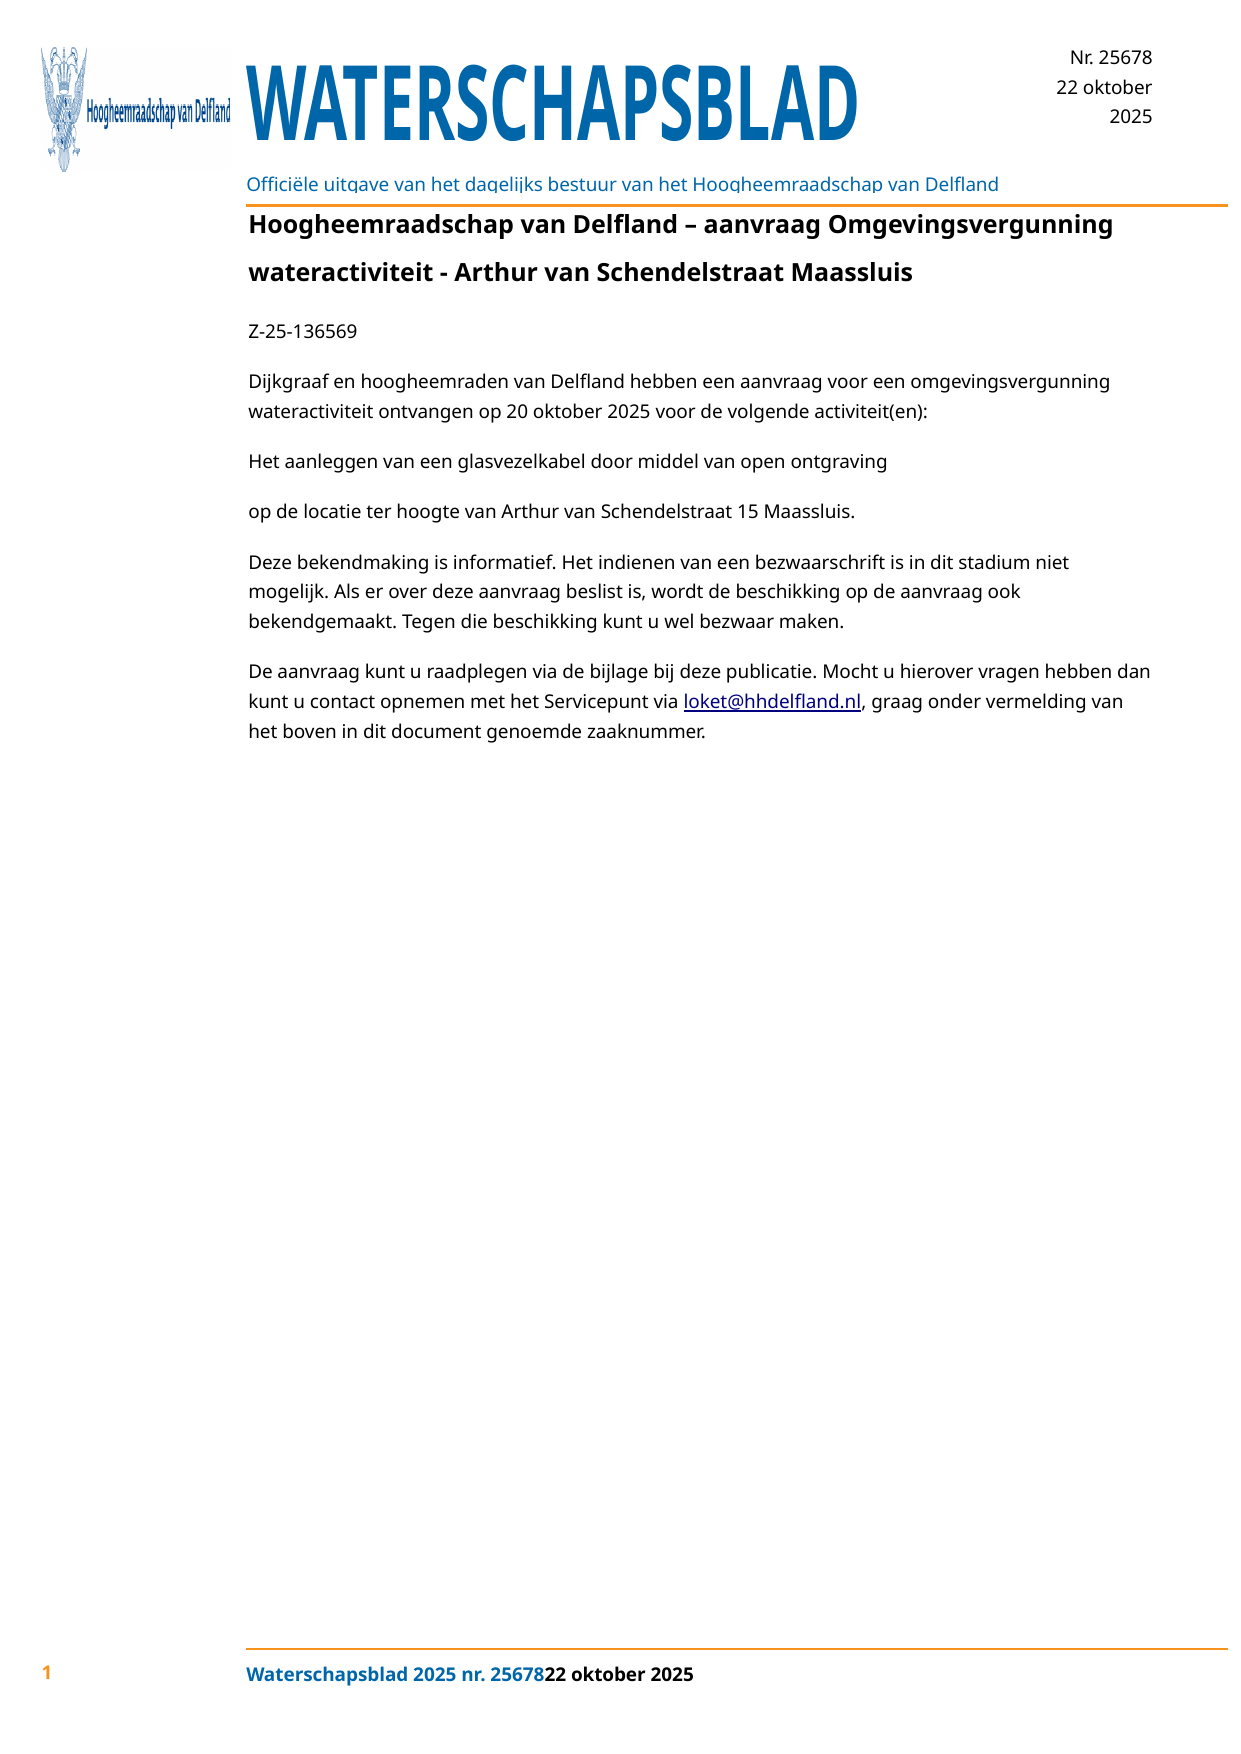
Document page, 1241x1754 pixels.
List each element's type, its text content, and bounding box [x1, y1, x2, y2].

text Dijkgraaf en hoogheemraden van Delfland hebben een aanvraag voor een omgevingsvergunning wateractiviteit ontvangen op 20 oktober 2025 voor de volgende activiteit(en): [248, 368, 1152, 424]
text Z-25-136569 [248, 318, 1152, 344]
text Het aanleggen van een glasvezelkabel door middel van open ontgraving [248, 448, 1152, 474]
picture [41, 47, 231, 172]
text Deze bekendmaking is informatief. Het indienen van een bezwaarschrift is in dit stadium niet mogelijk. Als er over deze aanvraag beslist is, wordt de beschikking op de aanvraag ook bekendgemaakt. Tegen die beschikking kunt u wel bezwaar maken. [248, 549, 1152, 634]
text De aanvraag kunt u raadplegen via de bijlage bij deze publicatie. Mocht u hierover vragen hebben dan kunt u contact opnemen met het Servicepunt via loket@hhdelfland.nl, graag onder vermelding van het boven in dit document genoemde zaaknummer. [248, 659, 1152, 744]
text op de locatie ter hoogte van Arthur van Schendelstraat 15 Maassluis. [248, 499, 1152, 524]
text Hoogheemraadschap van Delfland – aanvraag Omgevingsvergunning wateractiviteit - Arthur van Schendelstraat Maassluis [248, 207, 1152, 288]
